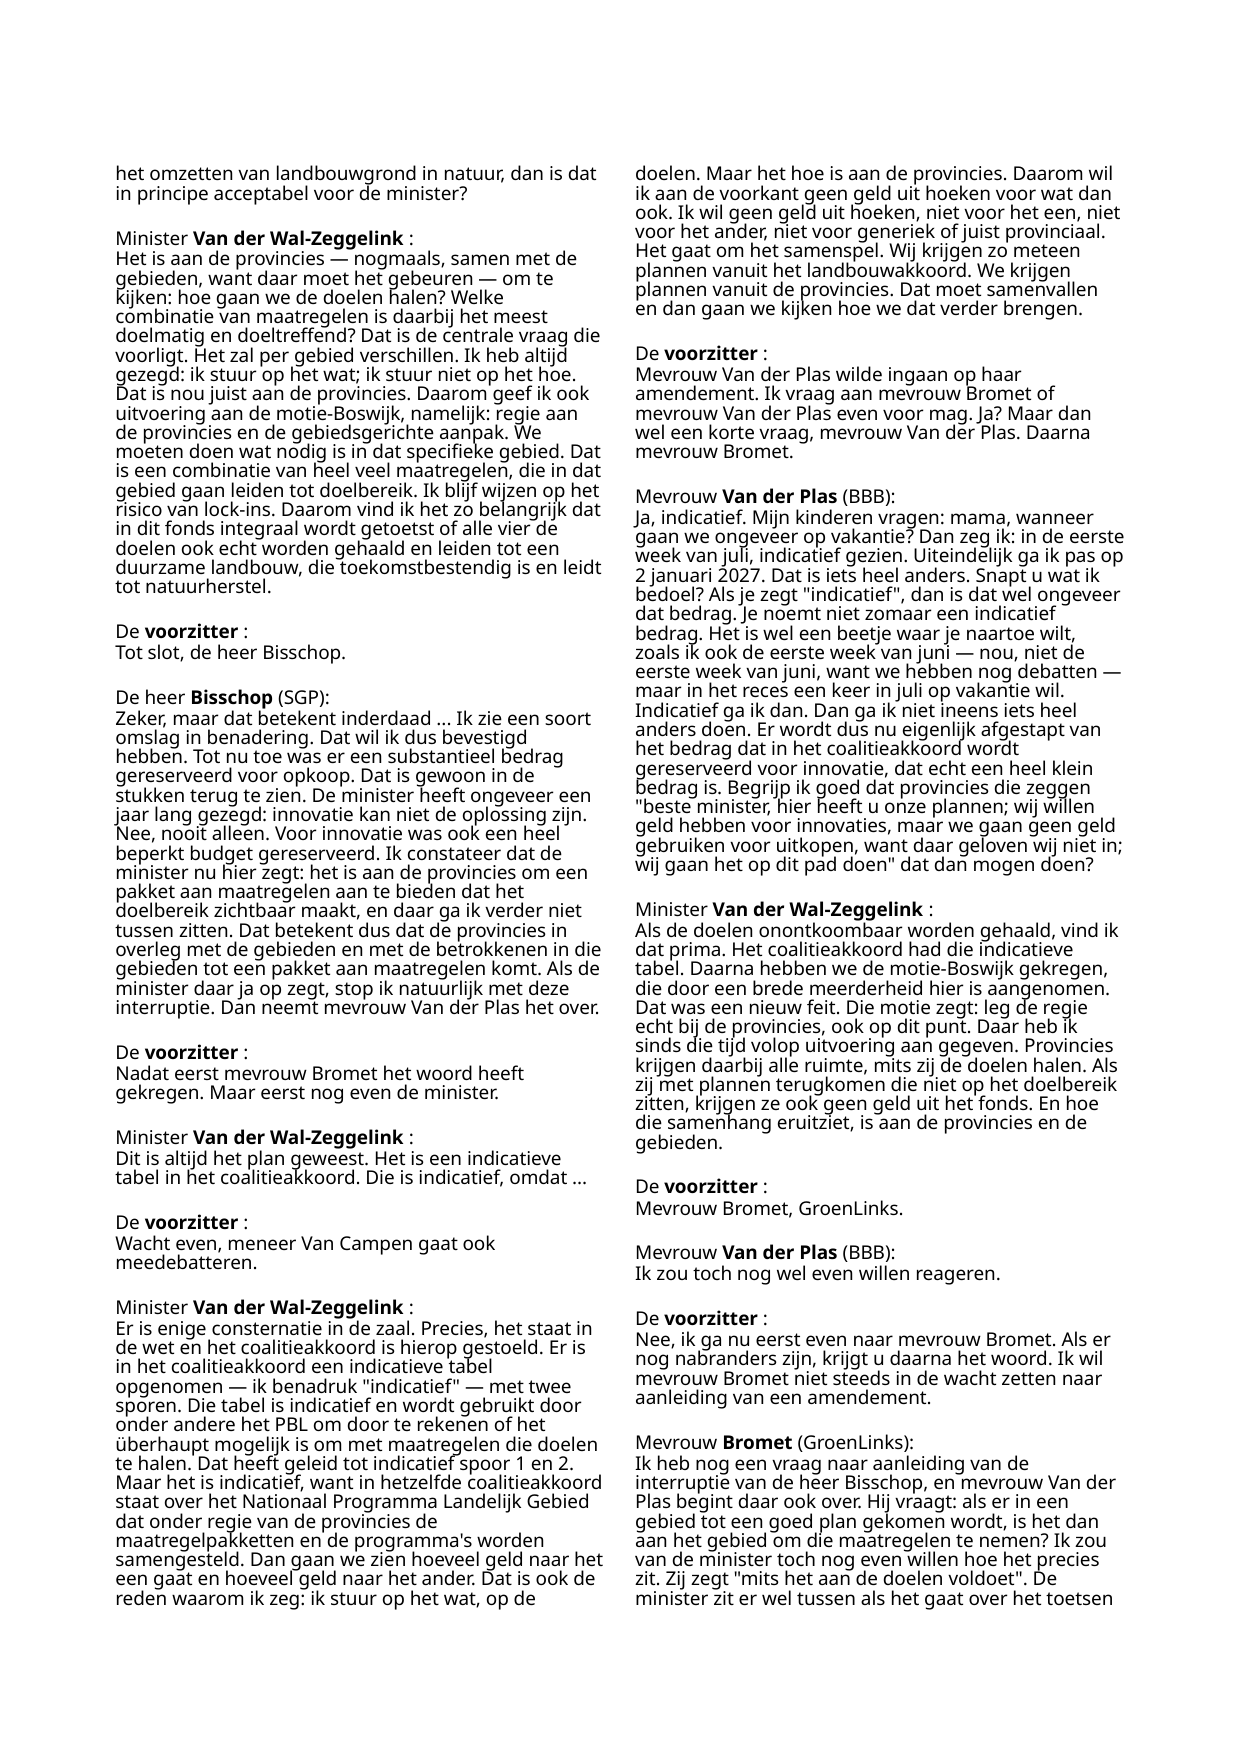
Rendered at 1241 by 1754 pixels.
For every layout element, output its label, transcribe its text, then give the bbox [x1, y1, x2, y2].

text Als de doelen onontkoombaar worden gehaald, vind ik dat prima. Het coalitieakkoord had die indicatieve tabel. Daarna hebben we de motie-Boswijk gekregen, die door een brede meerderheid hier is aangenomen. Dat was een nieuw feit. Die motie zegt: leg de regie echt bij de provincies, ook op dit punt. Daar heb ik sinds die tijd volop uitvoering aan gegeven. Provincies krijgen daarbij alle ruimte, mits zij de doelen halen. Als zij met plannen terugkomen die niet op het doelbereik zitten, krijgen ze ook geen geld uit het fonds. En hoe die samenhang eruitziet, is aan de provincies en de gebieden. [635, 922, 1125, 1153]
text Minister Van der Wal-Zeggelink : [635, 896, 1125, 922]
text De voorzitter : [115, 618, 605, 644]
text Nee, ik ga nu eerst even naar mevrouw Bromet. Als er nog nabranders zijn, krijgt u daarna het woord. Ik wil mevrouw Bromet niet steeds in de wacht zetten naar aanleiding van een amendement. [635, 1331, 1125, 1408]
text De voorzitter : [115, 1039, 605, 1064]
text Wacht even, meneer Van Campen gaat ook meedebatteren. [115, 1235, 605, 1273]
text Dit is altijd het plan geweest. Het is een indicatieve tabel in het coalitieakkoord. Die is indicatief, omdat ... [115, 1150, 605, 1188]
text Ja, indicatief. Mijn kinderen vragen: mama, wanneer gaan we ongeveer op vakantie? Dan zeg ik: in de eerste week van juli, indicatief gezien. Uiteindelijk ga ik pas op 2 januari 2027. Dat is iets heel anders. Snapt u wat ik bedoel? Als je zegt "indicatief", dan is dat wel ongeveer dat bedrag. Je noemt niet zomaar een indicatief bedrag. Het is wel een beetje waar je naartoe wilt, zoals ik ook de eerste week van juni — nou, niet de eerste week van juni, want we hebben nog debatten — maar in het reces een keer in juli op vakantie wil. Indicatief ga ik dan. Dan ga ik niet ineens iets heel anders doen. Er wordt dus nu eigenlijk afgestapt van het bedrag dat in het coalitieakkoord wordt gereserveerd voor innovatie, dat echt een heel klein bedrag is. Begrijp ik goed dat provincies die zeggen "beste minister, hier heeft u onze plannen; wij willen geld hebben voor innovaties, maar we gaan geen geld gebruiken voor uitkopen, want daar geloven wij niet in; wij gaan het op dit pad doen" dat dan mogen doen? [635, 509, 1125, 875]
text Mevrouw Bromet, GroenLinks. [635, 1199, 1125, 1219]
text Het is aan de provincies — nogmaals, samen met de gebieden, want daar moet het gebeuren — om te kijken: hoe gaan we de doelen halen? Welke combinatie van maatregelen is daarbij het meest doelmatig en doeltreffend? Dat is de centrale vraag die voorligt. Het zal per gebied verschillen. Ik heb altijd gezegd: ik stuur op het wat; ik stuur niet op het hoe. Dat is nou juist aan de provincies. Daarom geef ik ook uitvoering aan de motie-Boswijk, namelijk: regie aan de provincies en de gebiedsgerichte aanpak. We moeten doen wat nodig is in dat specifieke gebied. Dat is een combinatie van heel veel maatregelen, die in dat gebied gaan leiden tot doelbereik. Ik blijf wijzen op het risico van lock-ins. Daarom vind ik het zo belangrijk dat in dit fonds integraal wordt getoetst of alle vier de doelen ook echt worden gehaald en leiden tot een duurzame landbouw, die toekomstbestendig is en leidt tot natuurherstel. [115, 250, 605, 597]
text Nadat eerst mevrouw Bromet het woord heeft gekregen. Maar eerst nog even de minister. [115, 1064, 605, 1103]
text Minister Van der Wal-Zeggelink : [115, 1124, 605, 1150]
text Ik heb nog een vraag naar aanleiding van de interruptie van de heer Bisschop, en mevrouw Van der Plas begint daar ook over. Hij vraagt: als er in een gebied tot een goed plan gekomen wordt, is het dan aan het gebied om die maatregelen te nemen? Ik zou van de minister toch nog even willen hoe het precies zit. Zij zegt "mits het aan de doelen voldoet". De minister zit er wel tussen als het gaat over het toetsen [635, 1455, 1125, 1609]
text Minister Van der Wal-Zeggelink : [115, 225, 605, 250]
text De heer Bisschop (SGP): [115, 684, 605, 710]
text De voorzitter : [635, 1305, 1125, 1331]
text Mevrouw Bromet (GroenLinks): [635, 1429, 1125, 1455]
text doelen. Maar het hoe is aan de provincies. Daarom wil ik aan de voorkant geen geld uit hoeken voor wat dan ook. Ik wil geen geld uit hoeken, niet voor het een, niet voor het ander, niet voor generiek of juist provinciaal. Het gaat om het samenspel. Wij krijgen zo meteen plannen vanuit het landbouwakkoord. We krijgen plannen vanuit de provincies. Dat moet samenvallen en dan gaan we kijken hoe we dat verder brengen. [635, 165, 1125, 319]
text Tot slot, de heer Bisschop. [115, 644, 605, 663]
text Minister Van der Wal-Zeggelink : [115, 1294, 605, 1320]
text Mevrouw Van der Plas wilde ingaan op haar amendement. Ik vraag aan mevrouw Bromet of mevrouw Van der Plas even voor mag. Ja? Maar dan wel een korte vraag, mevrouw Van der Plas. Daarna mevrouw Bromet. [635, 366, 1125, 462]
text Mevrouw Van der Plas (BBB): [635, 483, 1125, 509]
text het omzetten van landbouwgrond in natuur, dan is dat in principe acceptabel voor de minister? [115, 165, 605, 204]
text De voorzitter : [115, 1209, 605, 1235]
text Er is enige consternatie in de zaal. Precies, het staat in de wet en het coalitieakkoord is hierop gestoeld. Er is in het coalitieakkoord een indicatieve tabel opgenomen — ik benadruk "indicatief" — met twee sporen. Die tabel is indicatief en wordt gebruikt door onder andere het PBL om door te rekenen of het überhaupt mogelijk is om met maatregelen die doelen te halen. Dat heeft geleid tot indicatief spoor 1 en 2. Maar het is indicatief, want in hetzelfde coalitieakkoord staat over het Nationaal Programma Landelijk Gebied dat onder regie van de provincies de maatregelpakketten en de programma's worden samengesteld. Dan gaan we zien hoeveel geld naar het een gaat en hoeveel geld naar het ander. Dat is ook de reden waarom ik zeg: ik stuur op het wat, op de [115, 1320, 605, 1609]
text Zeker, maar dat betekent inderdaad ... Ik zie een soort omslag in benadering. Dat wil ik dus bevestigd hebben. Tot nu toe was er een substantieel bedrag gereserveerd voor opkoop. Dat is gewoon in de stukken terug te zien. De minister heeft ongeveer een jaar lang gezegd: innovatie kan niet de oplossing zijn. Nee, nooit alleen. Voor innovatie was ook een heel beperkt budget gereserveerd. Ik constateer dat de minister nu hier zegt: het is aan de provincies om een pakket aan maatregelen aan te bieden dat het doelbereik zichtbaar maakt, en daar ga ik verder niet tussen zitten. Dat betekent dus dat de provincies in overleg met de gebieden en met de betrokkenen in die gebieden tot een pakket aan maatregelen komt. Als de minister daar ja op zegt, stop ik natuurlijk met deze interruptie. Dan neemt mevrouw Van der Plas het over. [115, 710, 605, 1018]
text Mevrouw Van der Plas (BBB): [635, 1239, 1125, 1265]
text De voorzitter : [635, 1174, 1125, 1199]
text De voorzitter : [635, 340, 1125, 366]
text Ik zou toch nog wel even willen reageren. [635, 1265, 1125, 1284]
